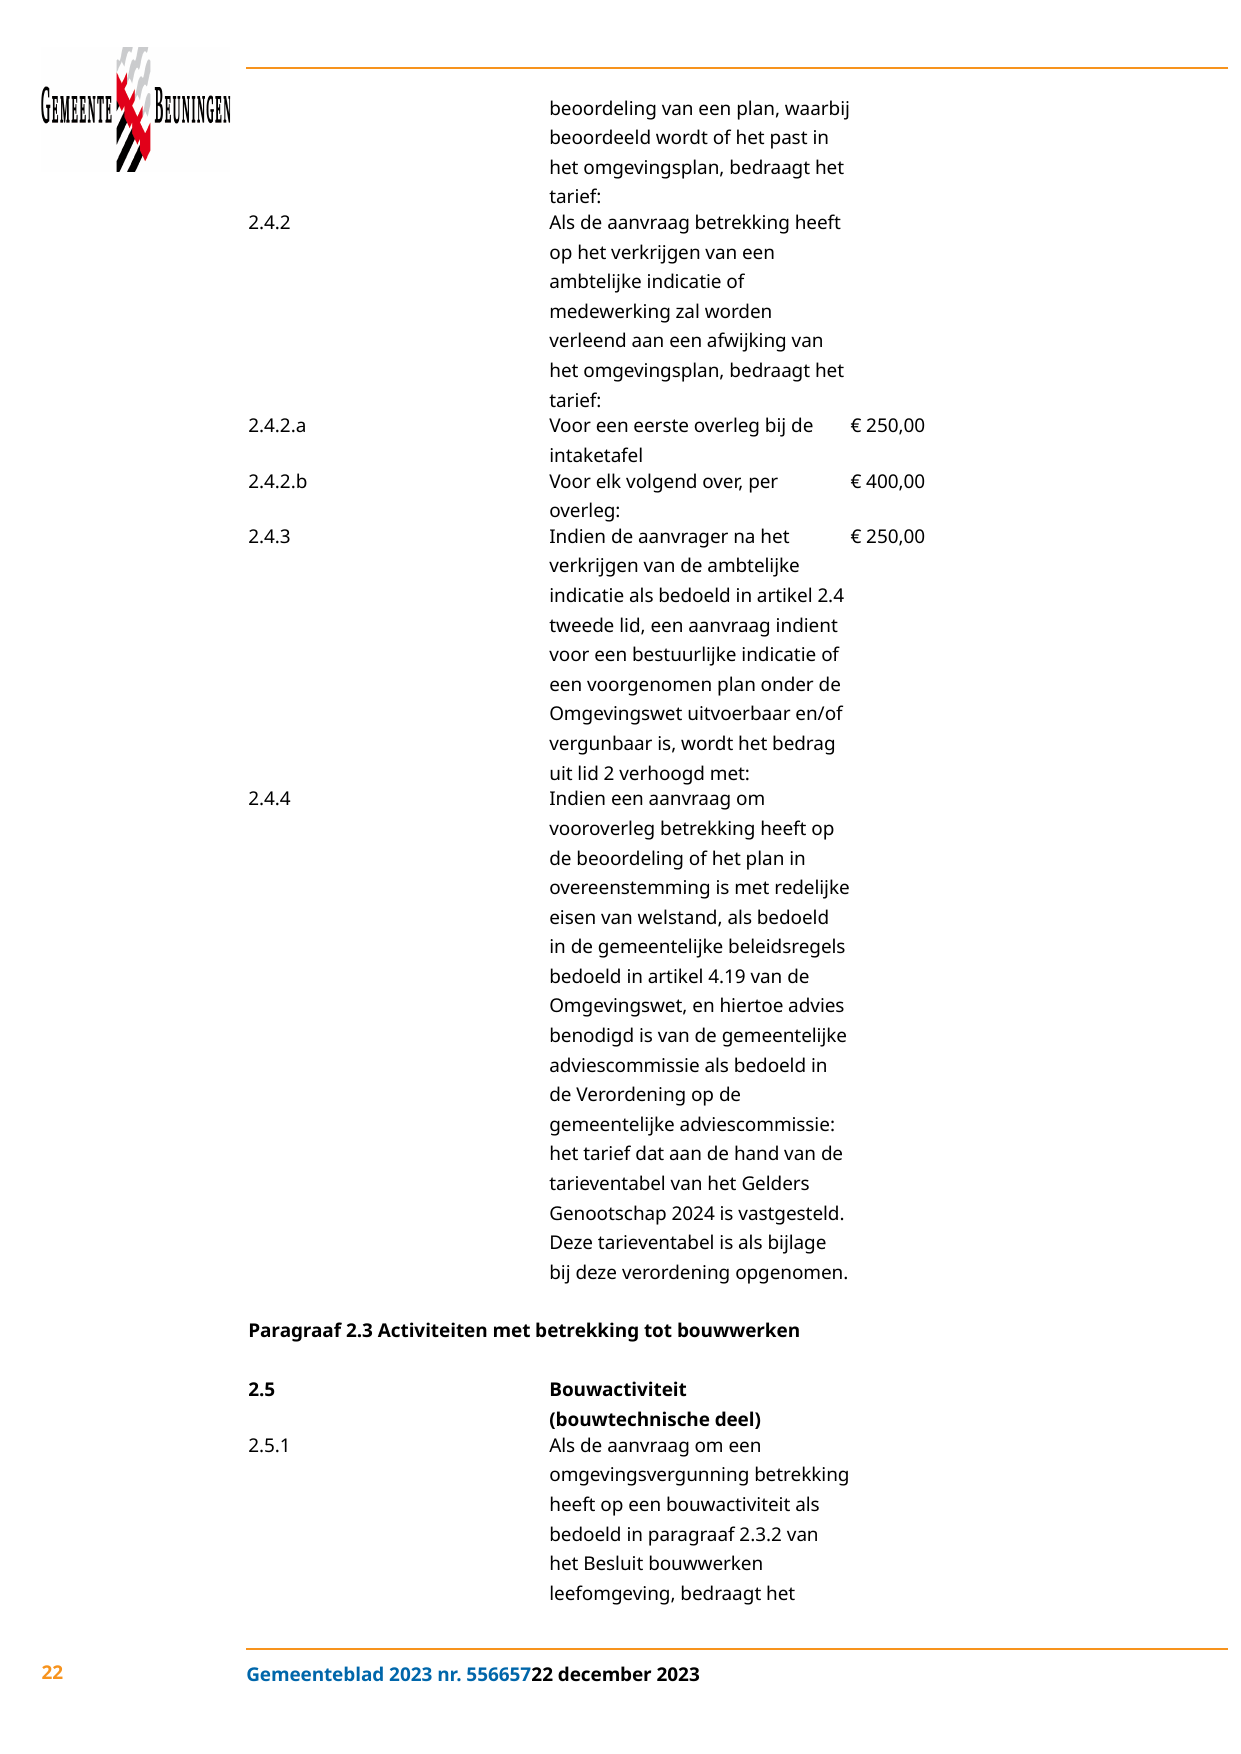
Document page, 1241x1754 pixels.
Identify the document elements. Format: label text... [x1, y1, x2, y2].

table_cell Als de aanvraag betrekking heeft op het verkrijgen van een ambtelijke indicatie of medewerking zal worden verleend aan een afwijking van het omgevingsplan, bedraagt het tarief: [549, 209, 850, 412]
table_cell Als de aanvraag om een omgevingsvergunning betrekking heeft op een bouwactiviteit als bedoeld in paragraaf 2.3.2 van het Besluit bouwwerken leefomgeving, bedraagt het [549, 1432, 850, 1606]
table_header Bouwactiviteit (bouwtechnische deel) [549, 1377, 850, 1432]
table_cell 2.4.4 [248, 786, 549, 1284]
table_cell Voor een eerste overleg bij de intaketafel [549, 413, 850, 468]
table_cell [248, 95, 549, 209]
table_cell 2.4.2.a [248, 413, 549, 468]
picture [41, 47, 231, 172]
table_cell [850, 786, 1152, 1284]
table_cell Voor elk volgend over, per overleg: [549, 468, 850, 523]
table_cell [850, 95, 1152, 209]
table_cell 2.4.2.b [248, 468, 549, 523]
table_cell [850, 1432, 1152, 1606]
table_cell € 400,00 [850, 468, 1152, 523]
table_cell Indien de aanvrager na het verkrijgen van de ambtelijke indicatie als bedoeld in artikel 2.4 tweede lid, een aanvraag indient voor een bestuurlijke indicatie of een voorgenomen plan onder de Omgevingswet uitvoerbaar en/of vergunbaar is, wordt het bedrag uit lid 2 verhoogd met: [549, 523, 850, 786]
table_cell 2.4.3 [248, 523, 549, 786]
table_cell € 250,00 [850, 523, 1152, 786]
text Paragraaf 2.3 Activiteiten met betrekking tot bouwwerken [248, 1317, 1152, 1343]
table_cell beoordeling van een plan, waarbij beoordeeld wordt of het past in het omgevingsplan, bedraagt het tarief: [549, 95, 850, 209]
table_cell 2.5.1 [248, 1432, 549, 1606]
table_cell [850, 209, 1152, 412]
table_header 2.5 [248, 1377, 549, 1432]
table_cell € 250,00 [850, 413, 1152, 468]
table_cell 2.4.2 [248, 209, 549, 412]
table_header [850, 1377, 1152, 1432]
table_cell Indien een aanvraag om vooroverleg betrekking heeft op de beoordeling of het plan in overeenstemming is met redelijke eisen van welstand, als bedoeld in de gemeentelijke beleidsregels bedoeld in artikel 4.19 van de Omgevingswet, en hiertoe advies benodigd is van de gemeentelijke adviescommissie als bedoeld in de Verordening op de gemeentelijke adviescommissie: het tarief dat aan de hand van de tarieventabel van het Gelders Genootschap 2024 is vastgesteld. Deze tarieventabel is als bijlage bij deze verordening opgenomen. [549, 786, 850, 1284]
